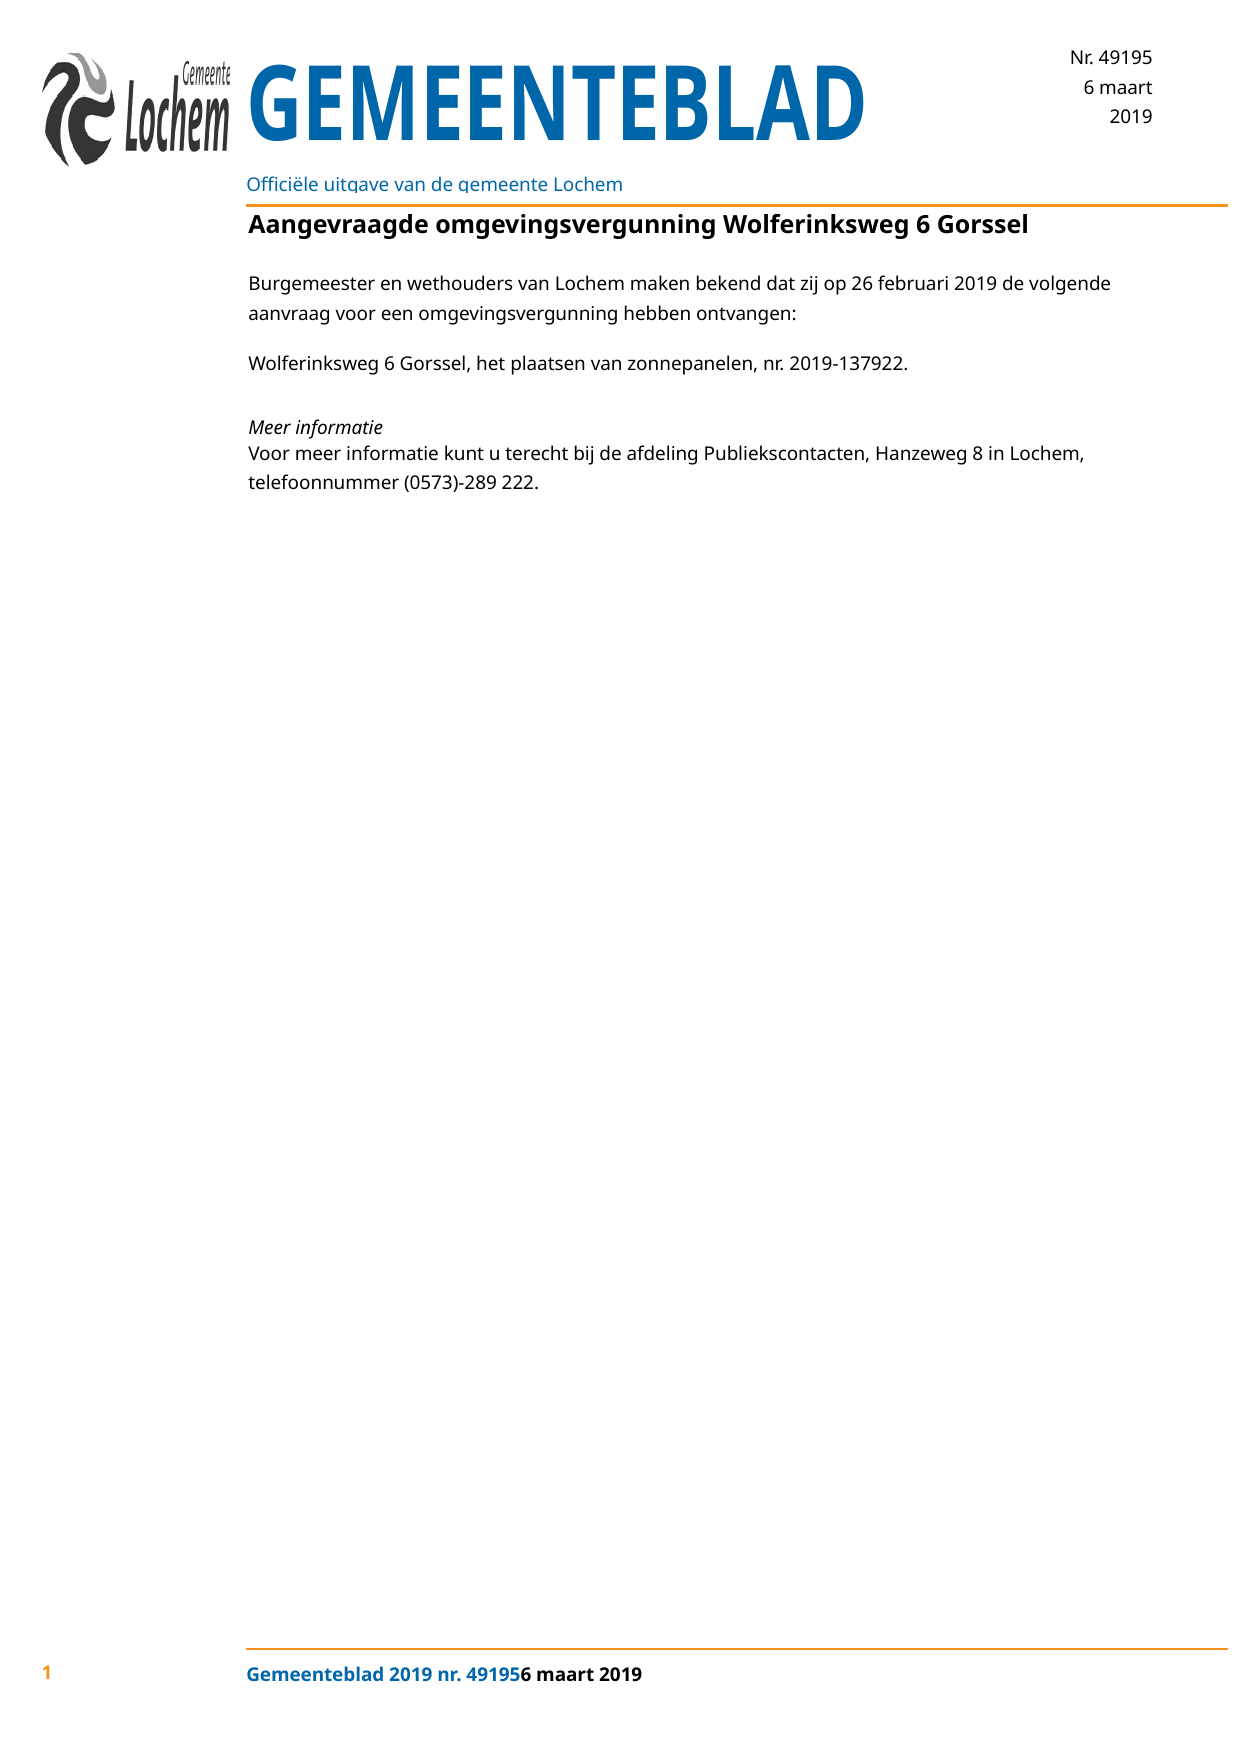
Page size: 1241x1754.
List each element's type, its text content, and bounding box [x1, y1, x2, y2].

text Wolferinksweg 6 Gorssel, het plaatsen van zonnepanelen, nr. 2019-137922. [248, 350, 1152, 376]
text Burgemeester en wethouders van Lochem maken bekend dat zij op 26 februari 2019 de volgende aanvraag voor een omgevingsvergunning hebben ontvangen: [248, 270, 1152, 326]
text Meer informatie [248, 414, 1152, 440]
text Voor meer informatie kunt u terecht bij de afdeling Publiekscontacten, Hanzeweg 8 in Lochem, telefoonnummer (0573)-289 222. [248, 440, 1152, 495]
picture [41, 47, 231, 172]
text Aangevraagde omgevingsvergunning Wolferinksweg 6 Gorssel [248, 207, 1152, 241]
